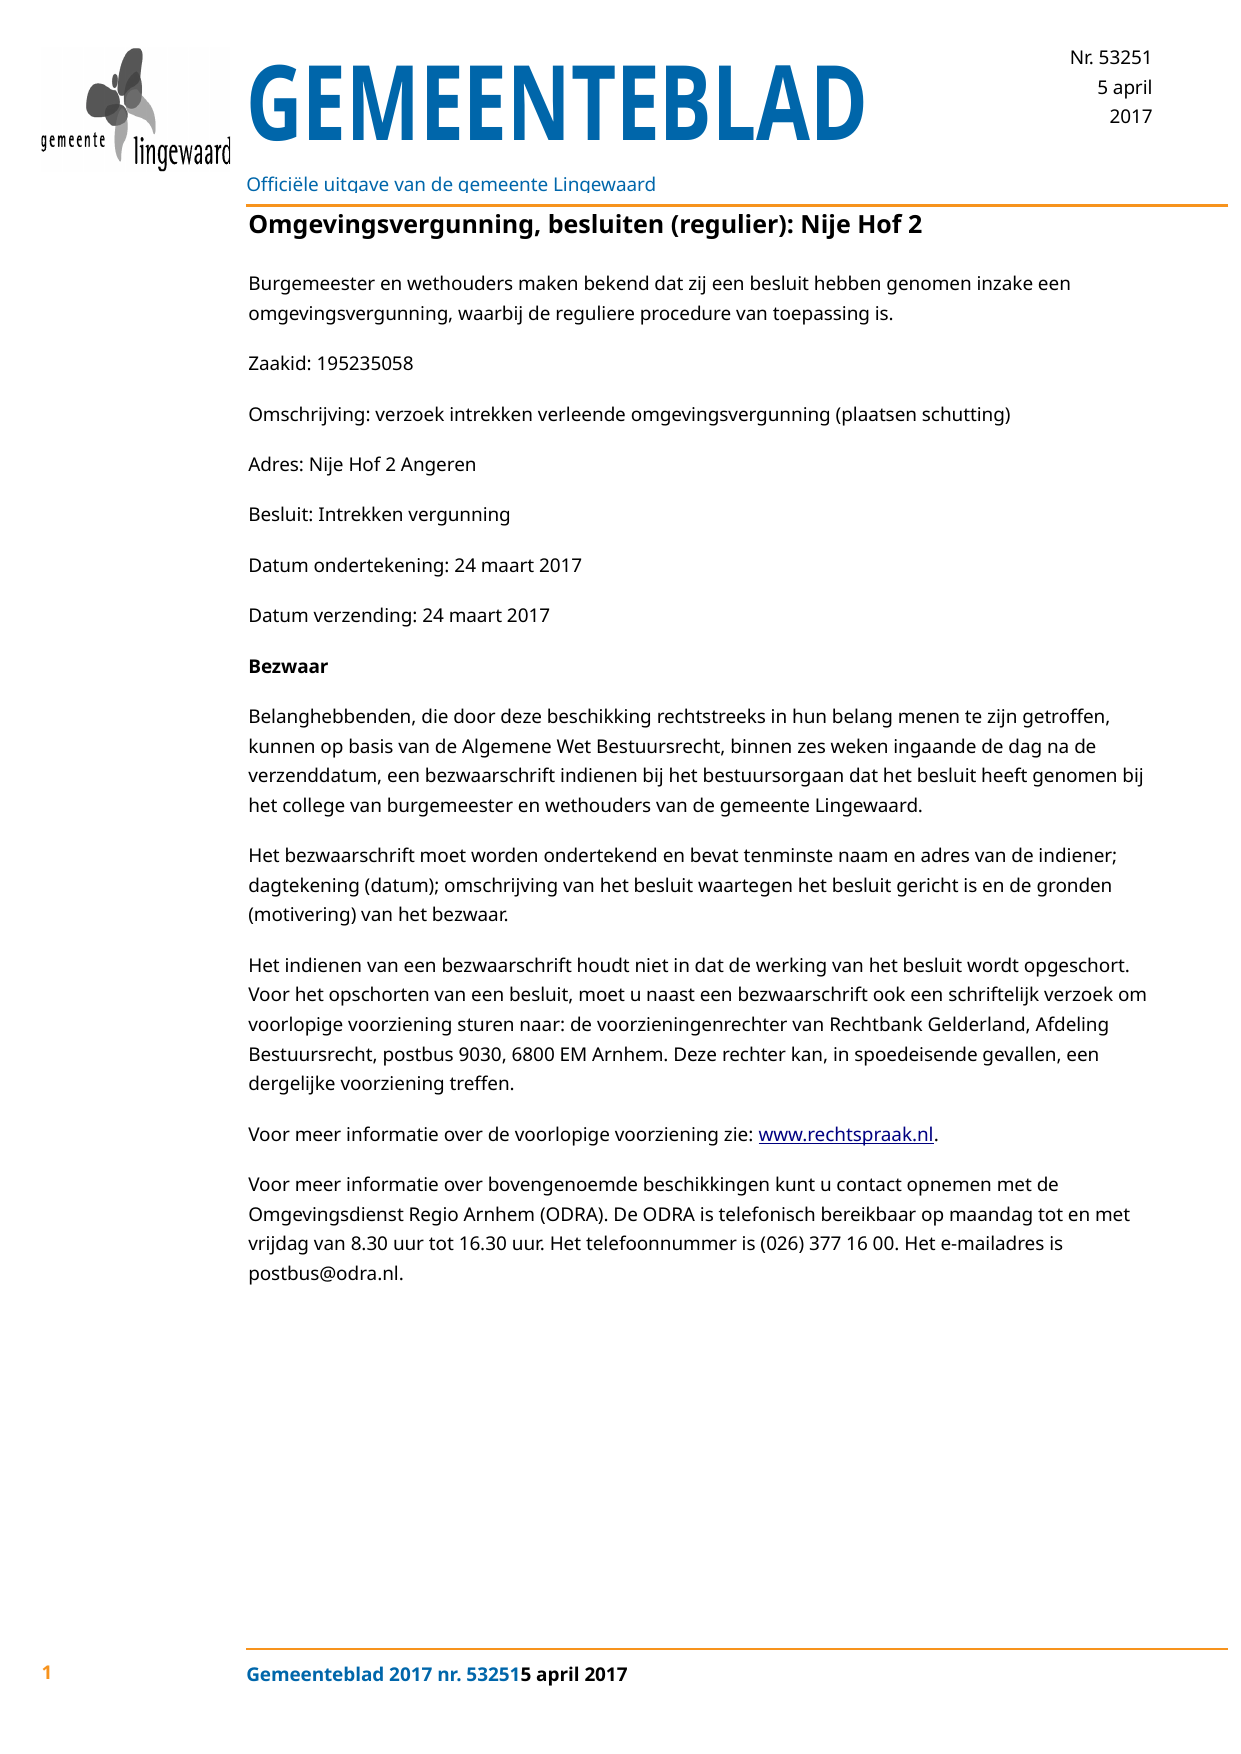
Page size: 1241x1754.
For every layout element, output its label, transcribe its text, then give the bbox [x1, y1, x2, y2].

text Het indienen van een bezwaarschrift houdt niet in dat de werking van het besluit wordt opgeschort. Voor het opschorten van een besluit, moet u naast een bezwaarschrift ook een schriftelijk verzoek om voorlopige voorziening sturen naar: de voorzieningenrechter van Rechtbank Gelderland, Afdeling Bestuursrecht, postbus 9030, 6800 EM Arnhem. Deze rechter kan, in spoedeisende gevallen, een dergelijke voorziening treffen. [248, 952, 1152, 1096]
picture [41, 47, 231, 172]
text Datum verzending: 24 maart 2017 [248, 602, 1152, 628]
text Bezwaar [248, 653, 1152, 678]
text Besluit: Intrekken vergunning [248, 502, 1152, 527]
text Voor meer informatie over bovengenoemde beschikkingen kunt u contact opnemen met de Omgevingsdienst Regio Arnhem (ODRA). De ODRA is telefonisch bereikbaar op maandag tot en met vrijdag van 8.30 uur tot 16.30 uur. Het telefoonnummer is (026) 377 16 00. Het e-mailadres is postbus@odra.nl. [248, 1171, 1152, 1286]
text Burgemeester en wethouders maken bekend dat zij een besluit hebben genomen inzake een omgevingsvergunning, waarbij de reguliere procedure van toepassing is. [248, 270, 1152, 326]
text Zaakid: 195235058 [248, 350, 1152, 376]
text Adres: Nije Hof 2 Angeren [248, 451, 1152, 477]
text Omgevingsvergunning, besluiten (regulier): Nije Hof 2 [248, 207, 1152, 241]
text Het bezwaarschrift moet worden ondertekend en bevat tenminste naam en adres van de indiener; dagtekening (datum); omschrijving van het besluit waartegen het besluit gericht is en de gronden (motivering) van het bezwaar. [248, 842, 1152, 927]
text Belanghebbenden, die door deze beschikking rechtstreeks in hun belang menen te zijn getroffen, kunnen op basis van de Algemene Wet Bestuursrecht, binnen zes weken ingaande de dag na de verzenddatum, een bezwaarschrift indienen bij het bestuursorgaan dat het besluit heeft genomen bij het college van burgemeester en wethouders van de gemeente Lingewaard. [248, 703, 1152, 818]
text Omschrijving: verzoek intrekken verleende omgevingsvergunning (plaatsen schutting) [248, 401, 1152, 426]
text Datum ondertekening: 24 maart 2017 [248, 552, 1152, 578]
text Voor meer informatie over de voorlopige voorziening zie: www.rechtspraak.nl. [248, 1121, 1152, 1146]
